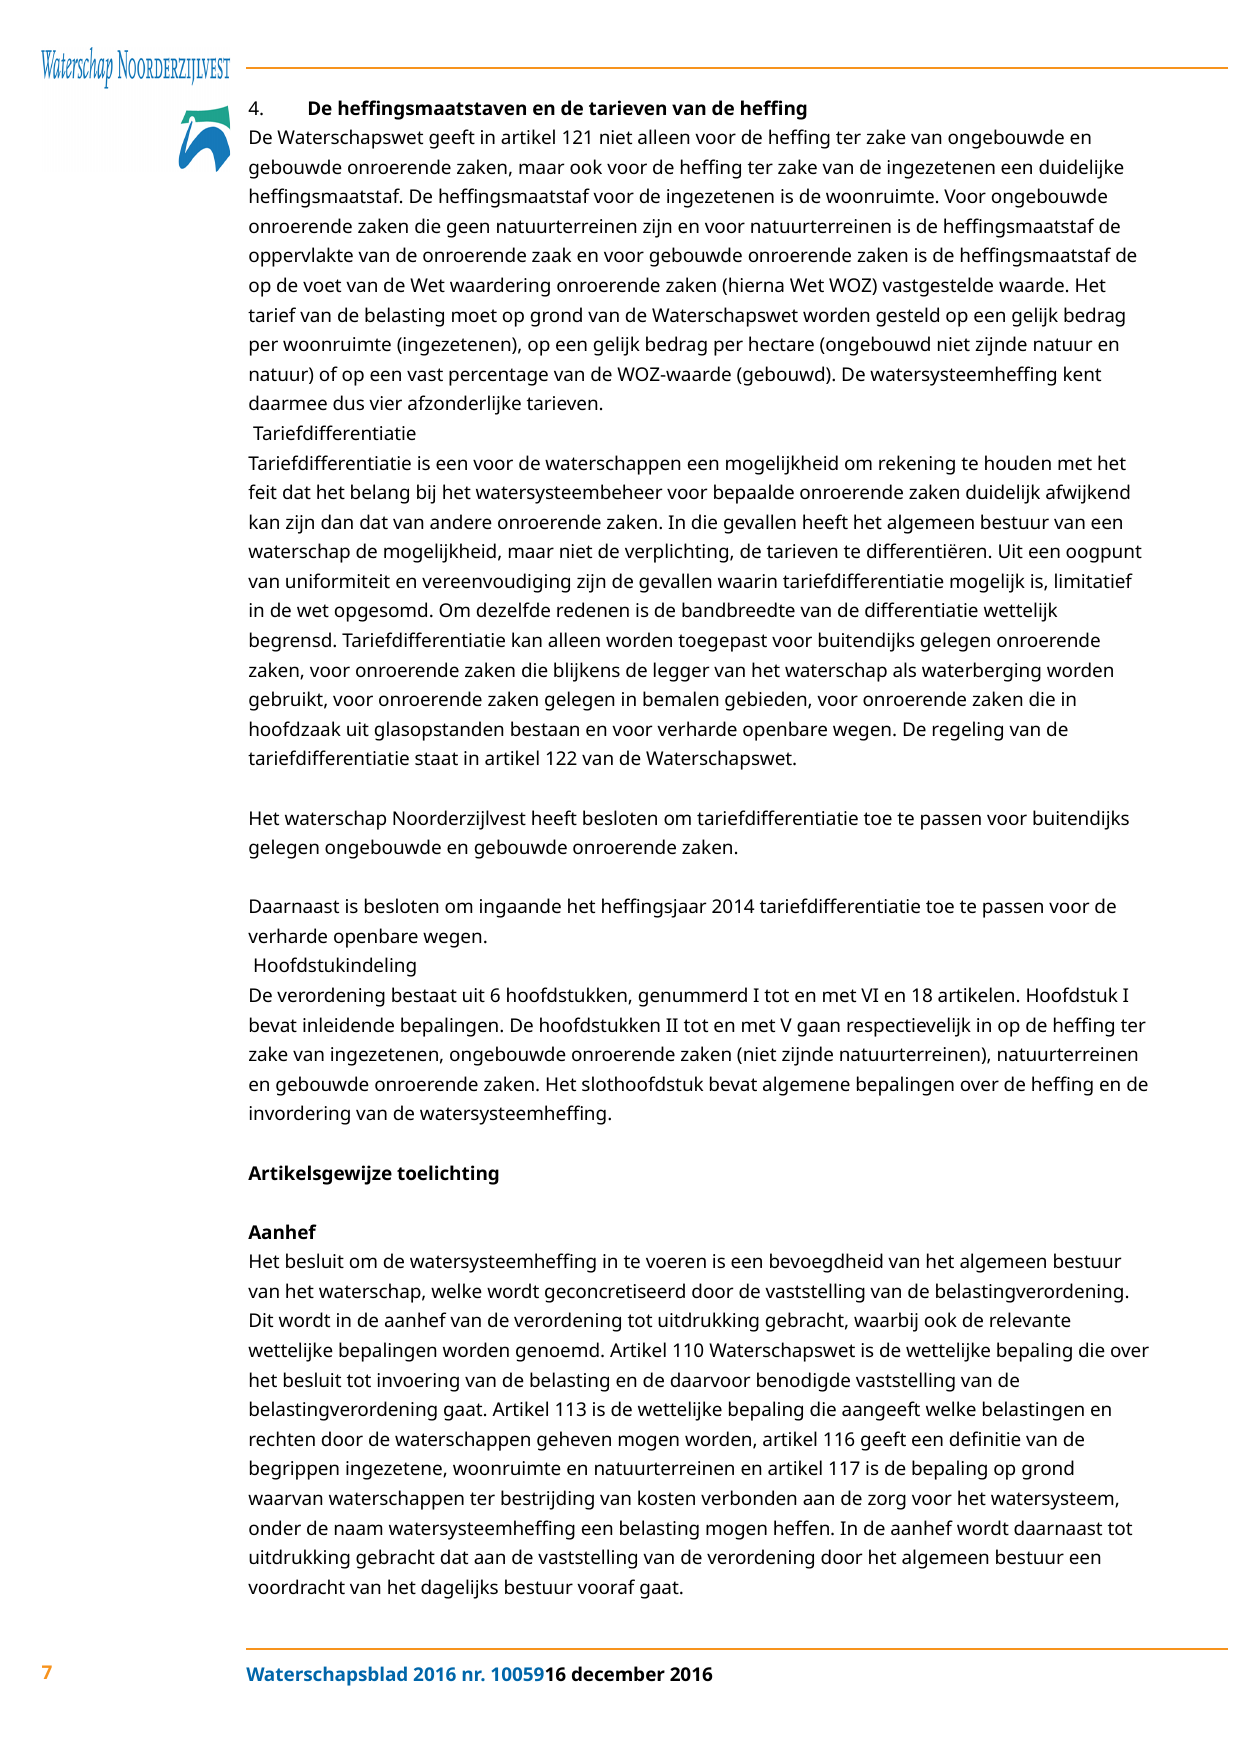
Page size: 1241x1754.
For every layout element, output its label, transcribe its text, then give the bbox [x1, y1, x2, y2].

text De Waterschapswet geeft in artikel 121 niet alleen voor de heffing ter zake van ongebouwde en gebouwde onroerende zaken, maar ook voor de heffing ter zake van de ingezetenen een duidelijke heffingsmaatstaf. De heffingsmaatstaf voor de ingezetenen is de woonruimte. Voor ongebouwde onroerende zaken die geen natuurterreinen zijn en voor natuurterreinen is de heffingsmaatstaf de oppervlakte van de onroerende zaak en voor gebouwde onroerende zaken is de heffingsmaatstaf de op de voet van de Wet waardering onroerende zaken (hierna Wet WOZ) vastgestelde waarde. Het tarief van de belasting moet op grond van de Waterschapswet worden gesteld op een gelijk bedrag per woonruimte (ingezetenen), op een gelijk bedrag per hectare (ongebouwd niet zijnde natuur en natuur) of op een vast percentage van de WOZ-waarde (gebouwd). De watersysteemheffing kent daarmee dus vier afzonderlijke tarieven. [248, 124, 1152, 416]
text Daarnaast is besloten om ingaande het heffingsjaar 2014 tariefdifferentiatie toe te passen voor de verharde openbare wegen. [248, 893, 1152, 949]
text Aanhef [248, 1219, 1152, 1245]
text Het waterschap Noorderzijlvest heeft besloten om tariefdifferentiatie toe te passen voor buitendijks gelegen ongebouwde en gebouwde onroerende zaken. [248, 805, 1152, 860]
text Tariefdifferentiatie [248, 420, 1152, 446]
picture [41, 47, 231, 172]
list De heffingsmaatstaven en de tarieven van de heffing [248, 95, 1152, 121]
text Tariefdifferentiatie is een voor de waterschappen een mogelijkheid om rekening te houden met het feit dat het belang bij het watersysteembeheer voor bepaalde onroerende zaken duidelijk afwijkend kan zijn dan dat van andere onroerende zaken. In die gevallen heeft het algemeen bestuur van een waterschap de mogelijkheid, maar niet de verplichting, de tarieven te differentiëren. Uit een oogpunt van uniformiteit en vereenvoudiging zijn de gevallen waarin tariefdifferentiatie mogelijk is, limitatief in de wet opgesomd. Om dezelfde redenen is de bandbreedte van de differentiatie wettelijk begrensd. Tariefdifferentiatie kan alleen worden toegepast voor buitendijks gelegen onroerende zaken, voor onroerende zaken die blijkens de legger van het waterschap als waterberging worden gebruikt, voor onroerende zaken gelegen in bemalen gebieden, voor onroerende zaken die in hoofdzaak uit glasopstanden bestaan en voor verharde openbare wegen. De regeling van de tariefdifferentiatie staat in artikel 122 van de Waterschapswet. [248, 450, 1152, 771]
text Artikelsgewijze toelichting [248, 1160, 1152, 1186]
text De verordening bestaat uit 6 hoofdstukken, genummerd I tot en met VI en 18 artikelen. Hoofdstuk I bevat inleidende bepalingen. De hoofdstukken II tot en met V gaan respectievelijk in op de heffing ter zake van ingezetenen, ongebouwde onroerende zaken (niet zijnde natuurterreinen), natuurterreinen en gebouwde onroerende zaken. Het slothoofdstuk bevat algemene bepalingen over de heffing en de invordering van de watersysteemheffing. [248, 982, 1152, 1126]
text Hoofdstukindeling [248, 953, 1152, 978]
text Het besluit om de watersysteemheffing in te voeren is een bevoegdheid van het algemeen bestuur van het waterschap, welke wordt geconcretiseerd door de vaststelling van de belastingverordening. Dit wordt in de aanhef van de verordening tot uitdrukking gebracht, waarbij ook de relevante wettelijke bepalingen worden genoemd. Artikel 110 Waterschapswet is de wettelijke bepaling die over het besluit tot invoering van de belasting en de daarvoor benodigde vaststelling van de belastingverordening gaat. Artikel 113 is de wettelijke bepaling die aangeeft welke belastingen en rechten door de waterschappen geheven mogen worden, artikel 116 geeft een definitie van de begrippen ingezetene, woonruimte en natuurterreinen en artikel 117 is de bepaling op grond waarvan waterschappen ter bestrijding van kosten verbonden aan de zorg voor het watersysteem, onder de naam watersysteemheffing een belasting mogen heffen. In de aanhef wordt daarnaast tot uitdrukking gebracht dat aan de vaststelling van de verordening door het algemeen bestuur een voordracht van het dagelijks bestuur vooraf gaat. [248, 1248, 1152, 1600]
